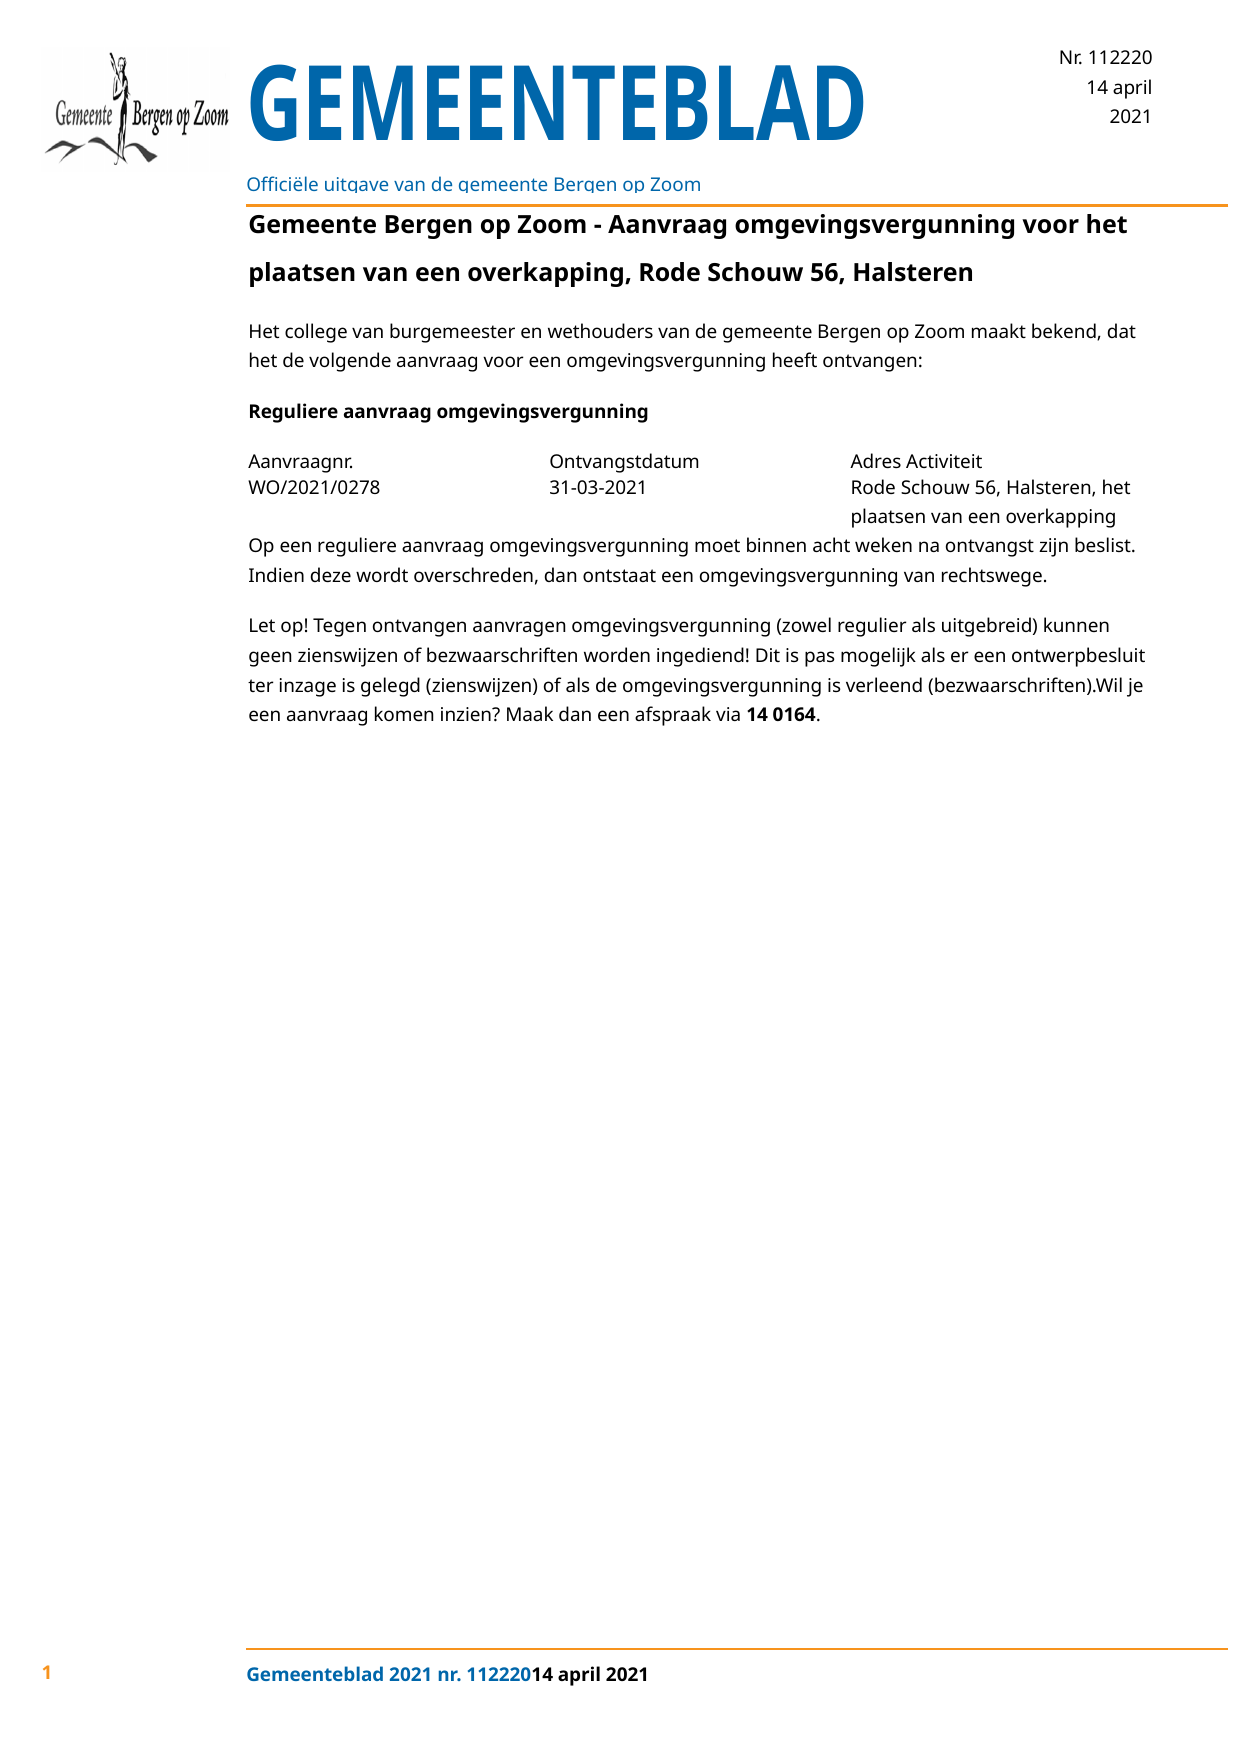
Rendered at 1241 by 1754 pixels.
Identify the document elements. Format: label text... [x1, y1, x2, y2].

text Het college van burgemeester en wethouders van de gemeente Bergen op Zoom maakt bekend, dat het de volgende aanvraag voor een omgevingsvergunning heeft ontvangen: [248, 318, 1152, 373]
table_header Aanvraagnr. [248, 449, 549, 474]
text Reguliere aanvraag omgevingsvergunning [248, 398, 1152, 424]
table_cell Rode Schouw 56, Halsteren, het plaatsen van een overkapping [850, 474, 1152, 529]
table_cell WO/2021/0278 [248, 474, 549, 529]
text Gemeente Bergen op Zoom - Aanvraag omgevingsvergunning voor het plaatsen van een overkapping, Rode Schouw 56, Halsteren [248, 207, 1152, 288]
picture [41, 47, 231, 172]
table_header Adres Activiteit [850, 449, 1152, 474]
table_header Ontvangstdatum [549, 449, 850, 474]
text Let op! Tegen ontvangen aanvragen omgevingsvergunning (zowel regulier als uitgebreid) kunnen geen zienswijzen of bezwaarschriften worden ingediend! Dit is pas mogelijk als er een ontwerpbesluit ter inzage is gelegd (zienswijzen) of als de omgevingsvergunning is verleend (bezwaarschriften).Wil je een aanvraag komen inzien? Maak dan een afspraak via 14 0164. [248, 613, 1152, 727]
table_cell 31-03-2021 [549, 474, 850, 529]
text Op een reguliere aanvraag omgevingsvergunning moet binnen acht weken na ontvangst zijn beslist. Indien deze wordt overschreden, dan ontstaat een omgevingsvergunning van rechtswege. [248, 533, 1152, 588]
